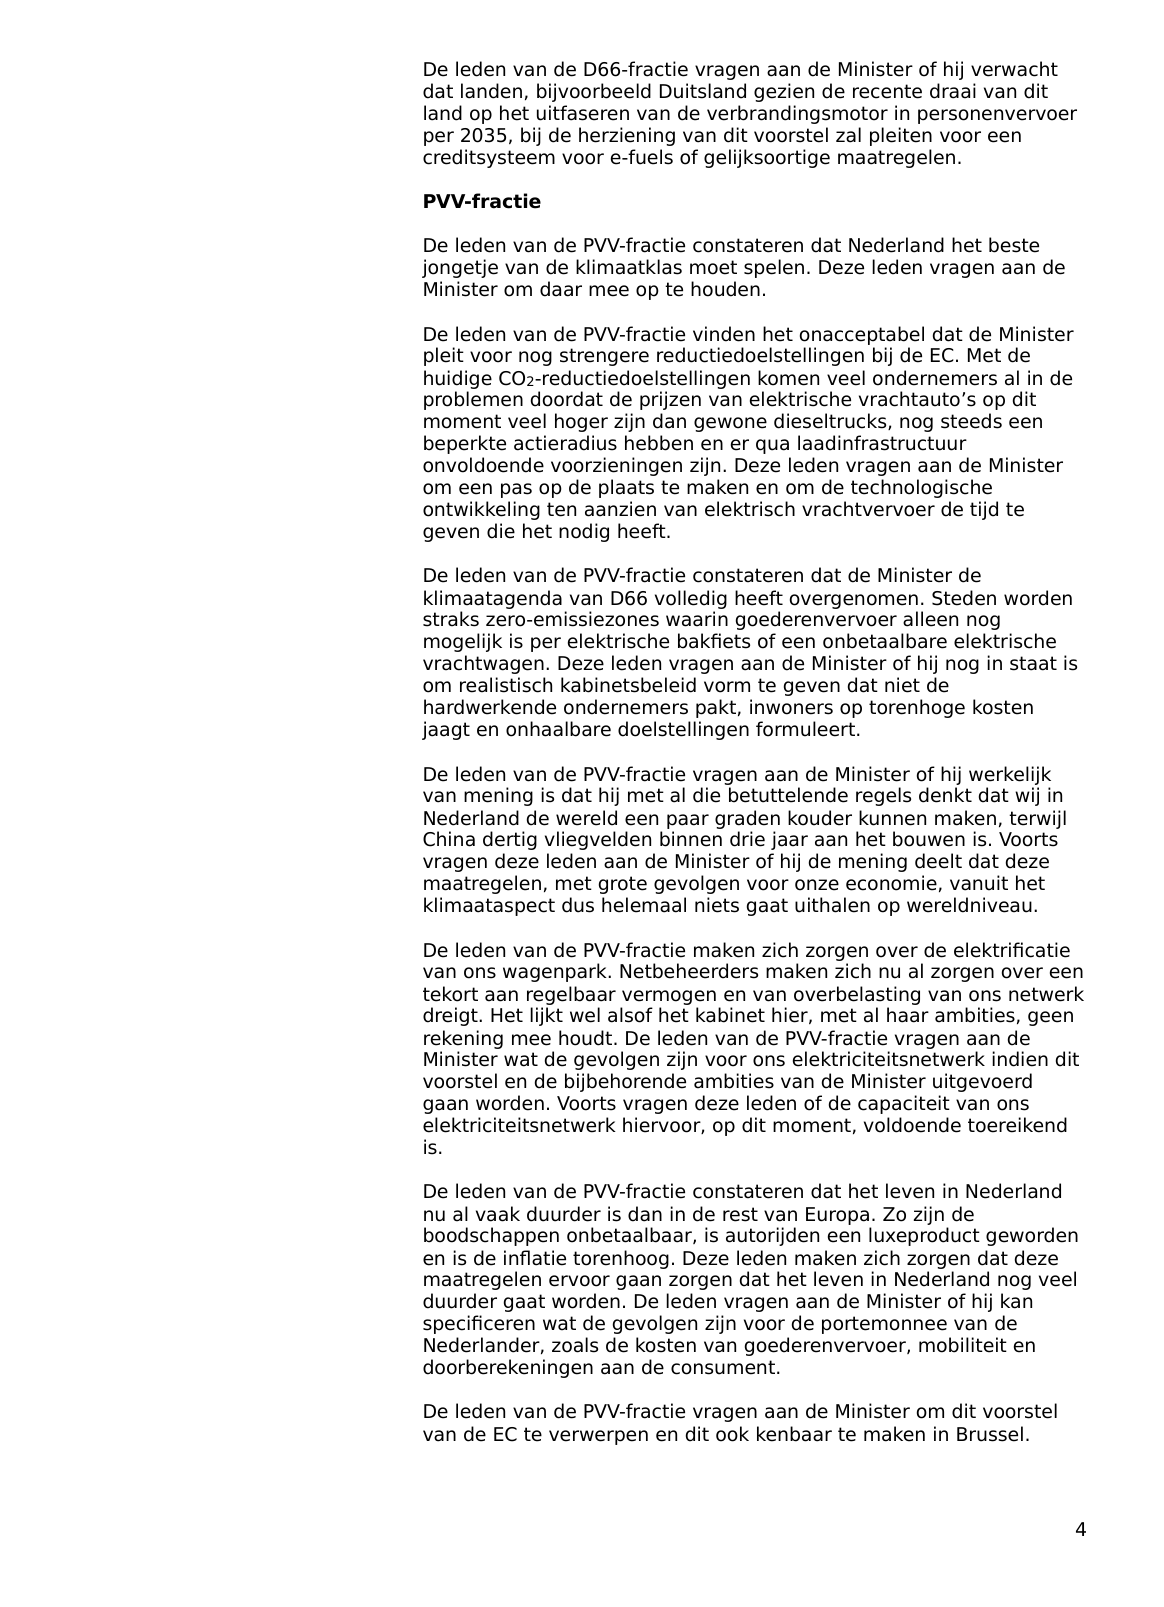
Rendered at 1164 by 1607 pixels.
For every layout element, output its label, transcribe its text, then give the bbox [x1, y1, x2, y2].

text De leden van de PVV-fractie vinden het onacceptabel dat de Minister pleit voor nog strengere reductiedoelstellingen bij de EC. Met de huidige CO2-reductiedoelstellingen komen veel ondernemers al in de problemen doordat de prijzen van elektrische vrachtauto’s op dit moment veel hoger zijn dan gewone dieseltrucks, nog steeds een beperkte actieradius hebben en er qua laadinfrastructuur onvoldoende voorzieningen zijn. Deze leden vragen aan de Minister om een pas op de plaats te maken en om de technologische ontwikkeling ten aanzien van elektrisch vrachtvervoer de tijd te geven die het nodig heeft. [422, 323, 1087, 543]
text De leden van de PVV-fractie constateren dat de Minister de klimaatagenda van D66 volledig heeft overgenomen. Steden worden straks zero-emissiezones waarin goederenvervoer alleen nog mogelijk is per elektrische bakfiets of een onbetaalbare elektrische vrachtwagen. Deze leden vragen aan de Minister of hij nog in staat is om realistisch kabinetsbeleid vorm te geven dat niet de hardwerkende ondernemers pakt, inwoners op torenhoge kosten jaagt en onhaalbare doelstellingen formuleert. [422, 565, 1087, 741]
text De leden van de D66-fractie vragen aan de Minister of hij verwacht dat landen, bijvoorbeeld Duitsland gezien de recente draai van dit land op het uitfaseren van de verbrandingsmotor in personenvervoer per 2035, bij de herziening van dit voorstel zal pleiten voor een creditsysteem voor e-fuels of gelijksoortige maatregelen. [422, 59, 1087, 169]
text De leden van de PVV-fractie constateren dat Nederland het beste jongetje van de klimaatklas moet spelen. Deze leden vragen aan de Minister om daar mee op te houden. [422, 235, 1087, 301]
text De leden van de PVV-fractie vragen aan de Minister om dit voorstel van de EC te verwerpen en dit ook kenbaar te maken in Brussel. [422, 1401, 1087, 1445]
text De leden van de PVV-fractie vragen aan de Minister of hij werkelijk van mening is dat hij met al die betuttelende regels denkt dat wij in Nederland de wereld een paar graden kouder kunnen maken, terwijl China dertig vliegvelden binnen drie jaar aan het bouwen is. Voorts vragen deze leden aan de Minister of hij de mening deelt dat deze maatregelen, met grote gevolgen voor onze economie, vanuit het klimaataspect dus helemaal niets gaat uithalen op wereldniveau. [422, 763, 1087, 917]
subtitle PVV-fractie [422, 191, 1087, 213]
text De leden van de PVV-fractie constateren dat het leven in Nederland nu al vaak duurder is dan in de rest van Europa. Zo zijn de boodschappen onbetaalbaar, is autorijden een luxeproduct geworden en is de inflatie torenhoog. Deze leden maken zich zorgen dat deze maatregelen ervoor gaan zorgen dat het leven in Nederland nog veel duurder gaat worden. De leden vragen aan de Minister of hij kan specificeren wat de gevolgen zijn voor de portemonnee van de Nederlander, zoals de kosten van goederenvervoer, mobiliteit en doorberekeningen aan de consument. [422, 1181, 1087, 1379]
text De leden van de PVV-fractie maken zich zorgen over de elektrificatie van ons wagenpark. Netbeheerders maken zich nu al zorgen over een tekort aan regelbaar vermogen en van overbelasting van ons netwerk dreigt. Het lijkt wel alsof het kabinet hier, met al haar ambities, geen rekening mee houdt. De leden van de PVV-fractie vragen aan de Minister wat de gevolgen zijn voor ons elektriciteitsnetwerk indien dit voorstel en de bijbehorende ambities van de Minister uitgevoerd gaan worden. Voorts vragen deze leden of de capaciteit van ons elektriciteitsnetwerk hiervoor, op dit moment, voldoende toereikend is. [422, 939, 1087, 1159]
